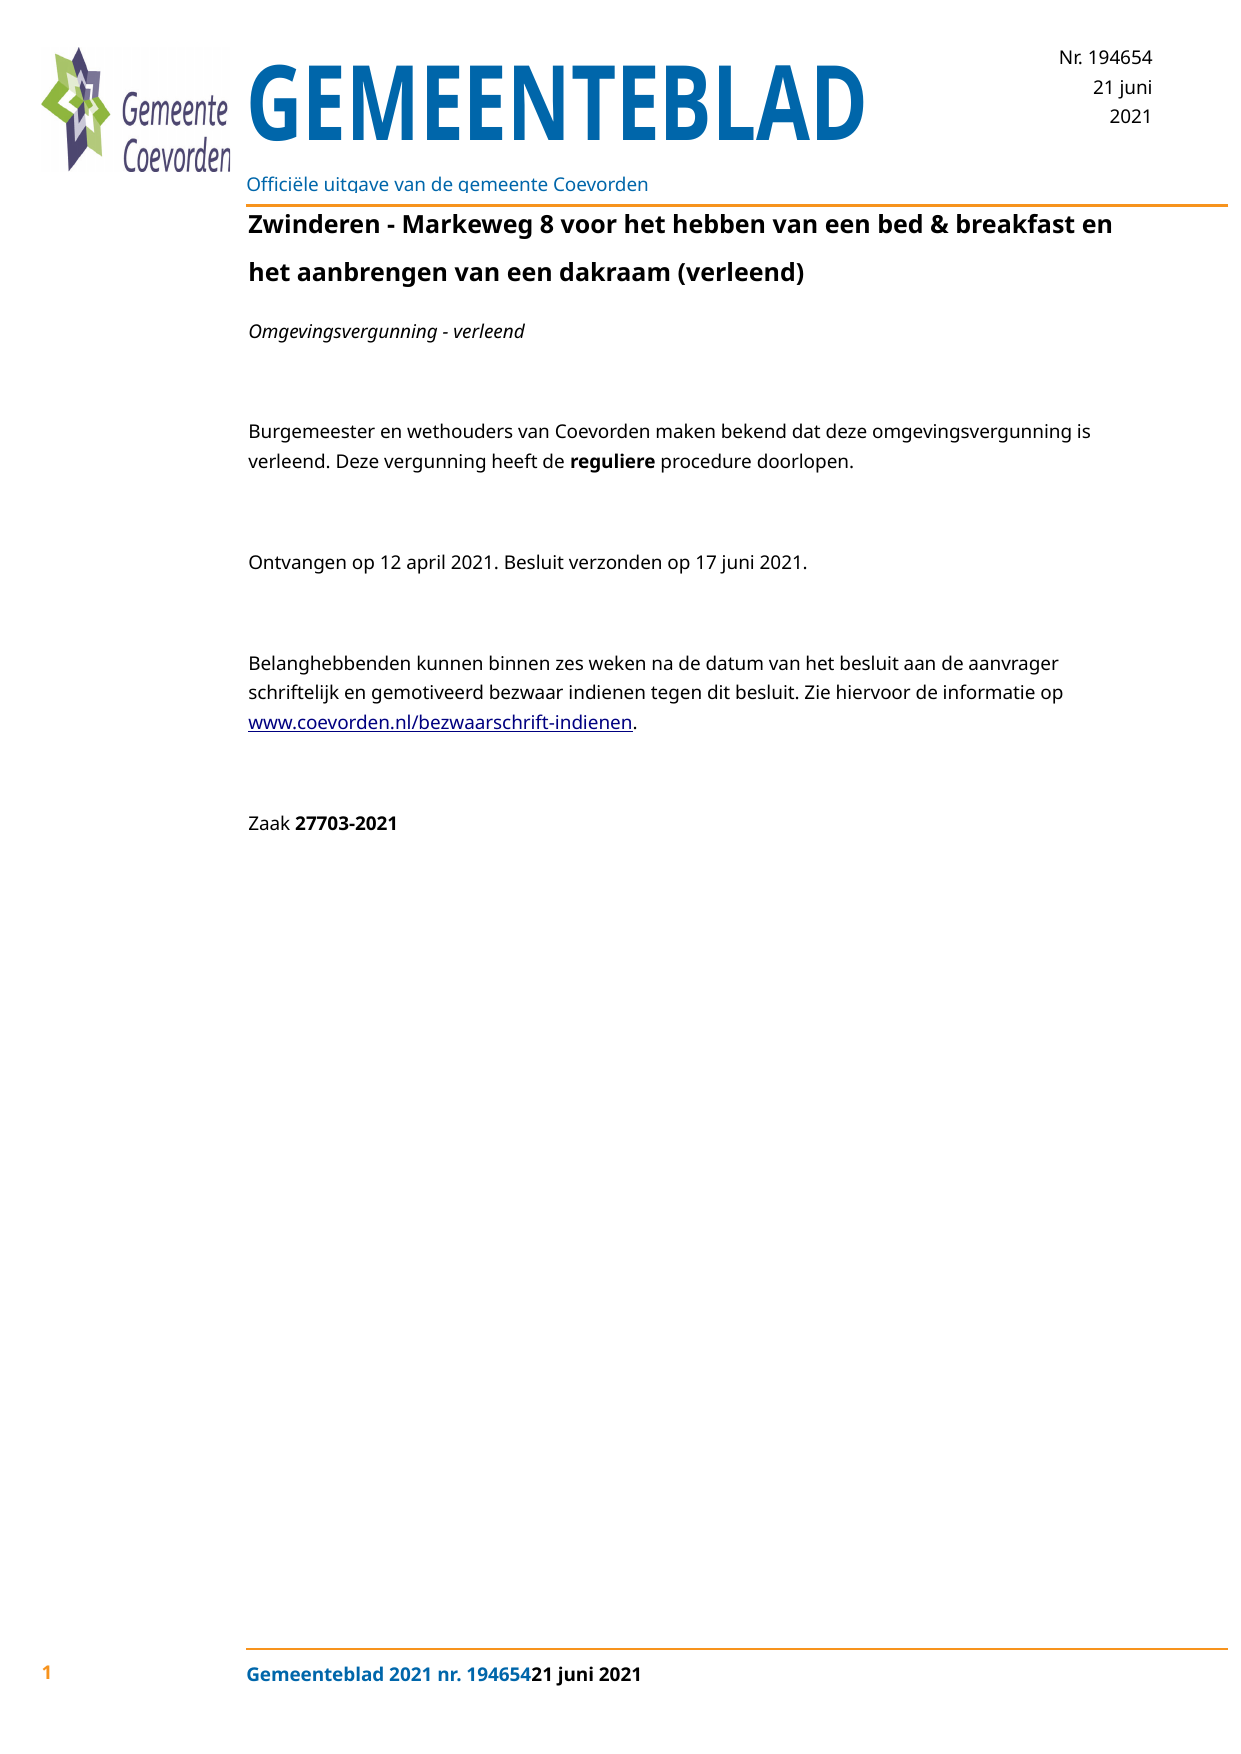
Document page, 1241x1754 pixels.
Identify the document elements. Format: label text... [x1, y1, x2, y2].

picture [41, 47, 231, 172]
text Burgemeester en wethouders van Coevorden maken bekend dat deze omgevingsvergunning is verleend. Deze vergunning heeft de reguliere procedure doorlopen. [248, 419, 1152, 474]
text Zaak 27703-2021 [248, 810, 1152, 836]
text Belanghebbenden kunnen binnen zes weken na de datum van het besluit aan de aanvrager schriftelijk en gemotiveerd bezwaar indienen tegen dit besluit. Zie hiervoor de informatie op www.coevorden.nl/bezwaarschrift-indienen. [248, 650, 1152, 735]
text Zwinderen - Markeweg 8 voor het hebben van een bed & breakfast en het aanbrengen van een dakraam (verleend) [248, 207, 1152, 288]
text Omgevingsvergunning - verleend [248, 318, 1152, 344]
text Ontvangen op 12 april 2021. Besluit verzonden op 17 juni 2021. [248, 549, 1152, 575]
